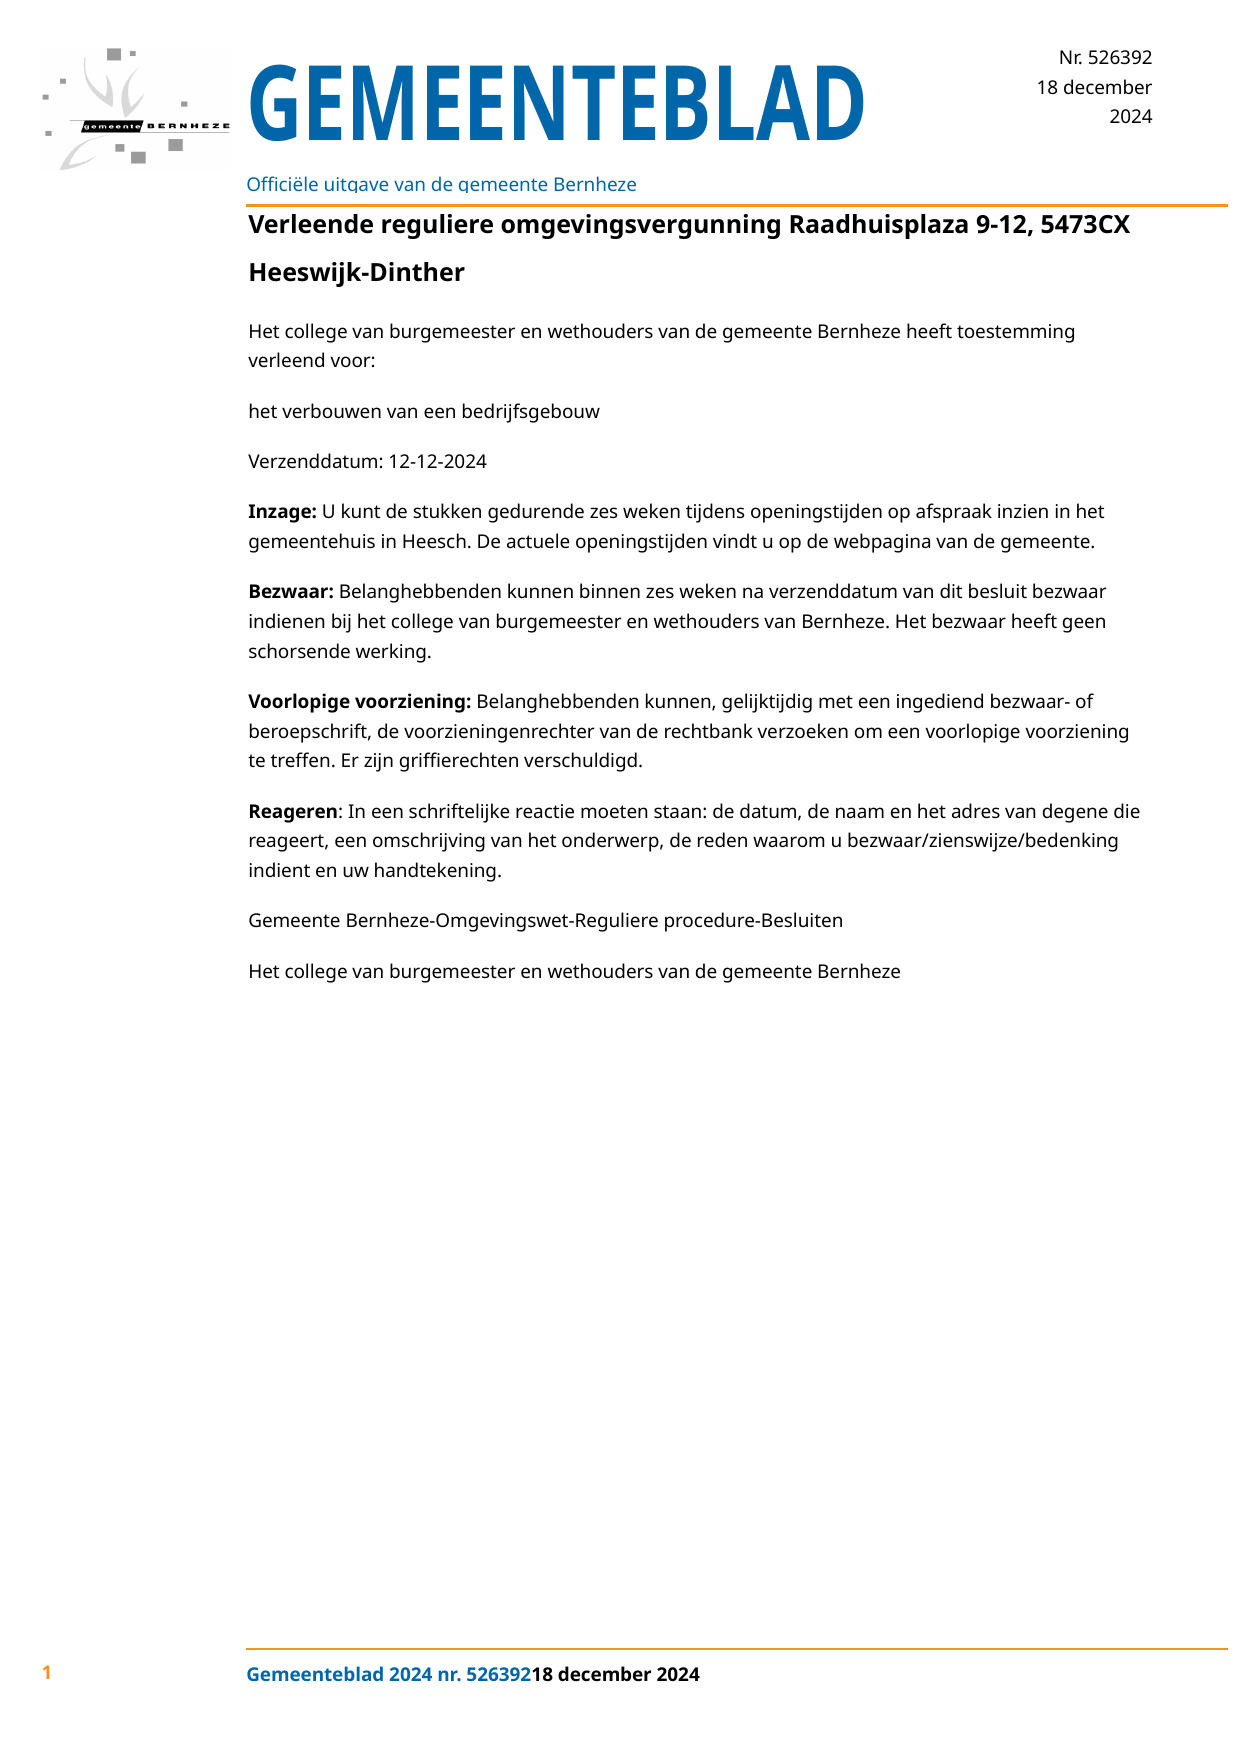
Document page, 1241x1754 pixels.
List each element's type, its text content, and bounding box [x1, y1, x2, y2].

text Het college van burgemeester en wethouders van de gemeente Bernheze heeft toestemming verleend voor: [248, 318, 1152, 373]
text Inzage: U kunt de stukken gedurende zes weken tijdens openingstijden op afspraak inzien in het gemeentehuis in Heesch. De actuele openingstijden vindt u op de webpagina van de gemeente. [248, 499, 1152, 554]
picture [41, 47, 231, 172]
text Bezwaar: Belanghebbenden kunnen binnen zes weken na verzenddatum van dit besluit bezwaar indienen bij het college van burgemeester en wethouders van Bernheze. Het bezwaar heeft geen schorsende werking. [248, 579, 1152, 664]
text het verbouwen van een bedrijfsgebouw [248, 398, 1152, 424]
text Verleende reguliere omgevingsvergunning Raadhuisplaza 9-12, 5473CX Heeswijk-Dinther [248, 207, 1152, 288]
text Het college van burgemeester en wethouders van de gemeente Bernheze [248, 958, 1152, 984]
text Gemeente Bernheze-Omgevingswet-Reguliere procedure-Besluiten [248, 907, 1152, 933]
text Voorlopige voorziening: Belanghebbenden kunnen, gelijktijdig met een ingediend bezwaar- of beroepschrift, de voorzieningenrechter van de rechtbank verzoeken om een voorlopige voorziening te treffen. Er zijn griffierechten verschuldigd. [248, 688, 1152, 773]
text Reageren: In een schriftelijke reactie moeten staan: de datum, de naam en het adres van degene die reageert, een omschrijving van het onderwerp, de reden waarom u bezwaar/zienswijze/bedenking indient en uw handtekening. [248, 798, 1152, 883]
text Verzenddatum: 12-12-2024 [248, 448, 1152, 474]
